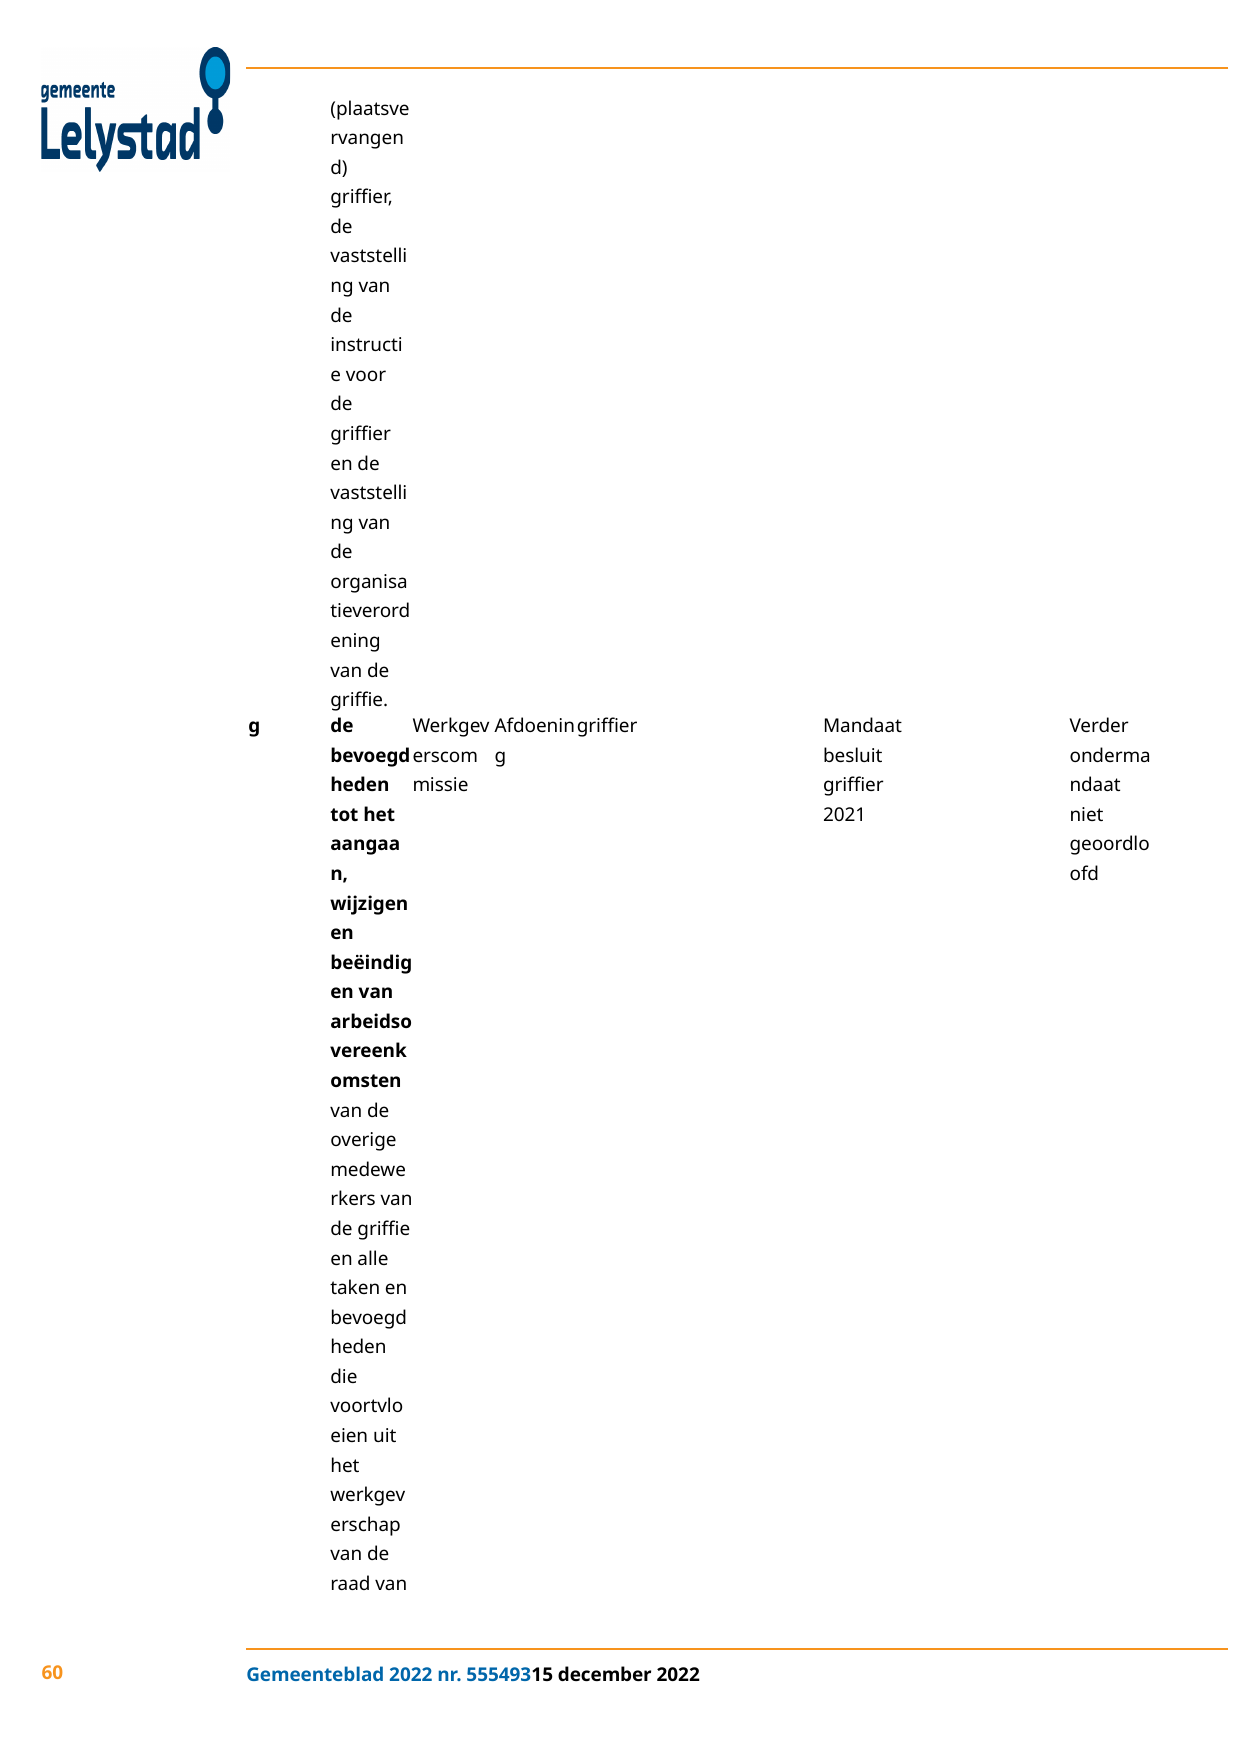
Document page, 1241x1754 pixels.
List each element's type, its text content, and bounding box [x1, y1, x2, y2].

table_cell [741, 712, 823, 1596]
table_cell [905, 95, 987, 712]
table_cell [741, 95, 823, 712]
table_cell [659, 712, 741, 1596]
table_cell [987, 712, 1069, 1596]
table_cell Mandaatbesluit griffier 2021 [823, 712, 905, 1596]
table_cell de bevoegdheden tot het aangaan, wijzigen en beëindigen van arbeidsovereenkomsten van de overige medewerkers van de griffie en alle taken en bevoegdheden die voortvloeien uit het werkgeverschap van de raad van [330, 712, 412, 1596]
table_cell [987, 95, 1069, 712]
table_cell griffier [577, 712, 659, 1596]
table_cell [1069, 95, 1152, 712]
table_cell [905, 712, 987, 1596]
table_cell Werkgeverscommissie [412, 712, 494, 1596]
table_cell Verder ondermandaat niet geoordloofd [1069, 712, 1152, 1596]
table_cell Afdoening [494, 712, 577, 1596]
table_cell [248, 95, 330, 712]
table_cell [494, 95, 577, 712]
table_cell [823, 95, 905, 712]
table_cell (plaatsvervangend) griffier, de vaststelling van de instructie voor de griffier en de vaststelling van de organisatieverordening van de griffie. [330, 95, 412, 712]
picture [41, 47, 231, 172]
table_cell [659, 95, 741, 712]
table_cell [412, 95, 494, 712]
table_cell g [248, 712, 330, 1596]
table_cell [577, 95, 659, 712]
